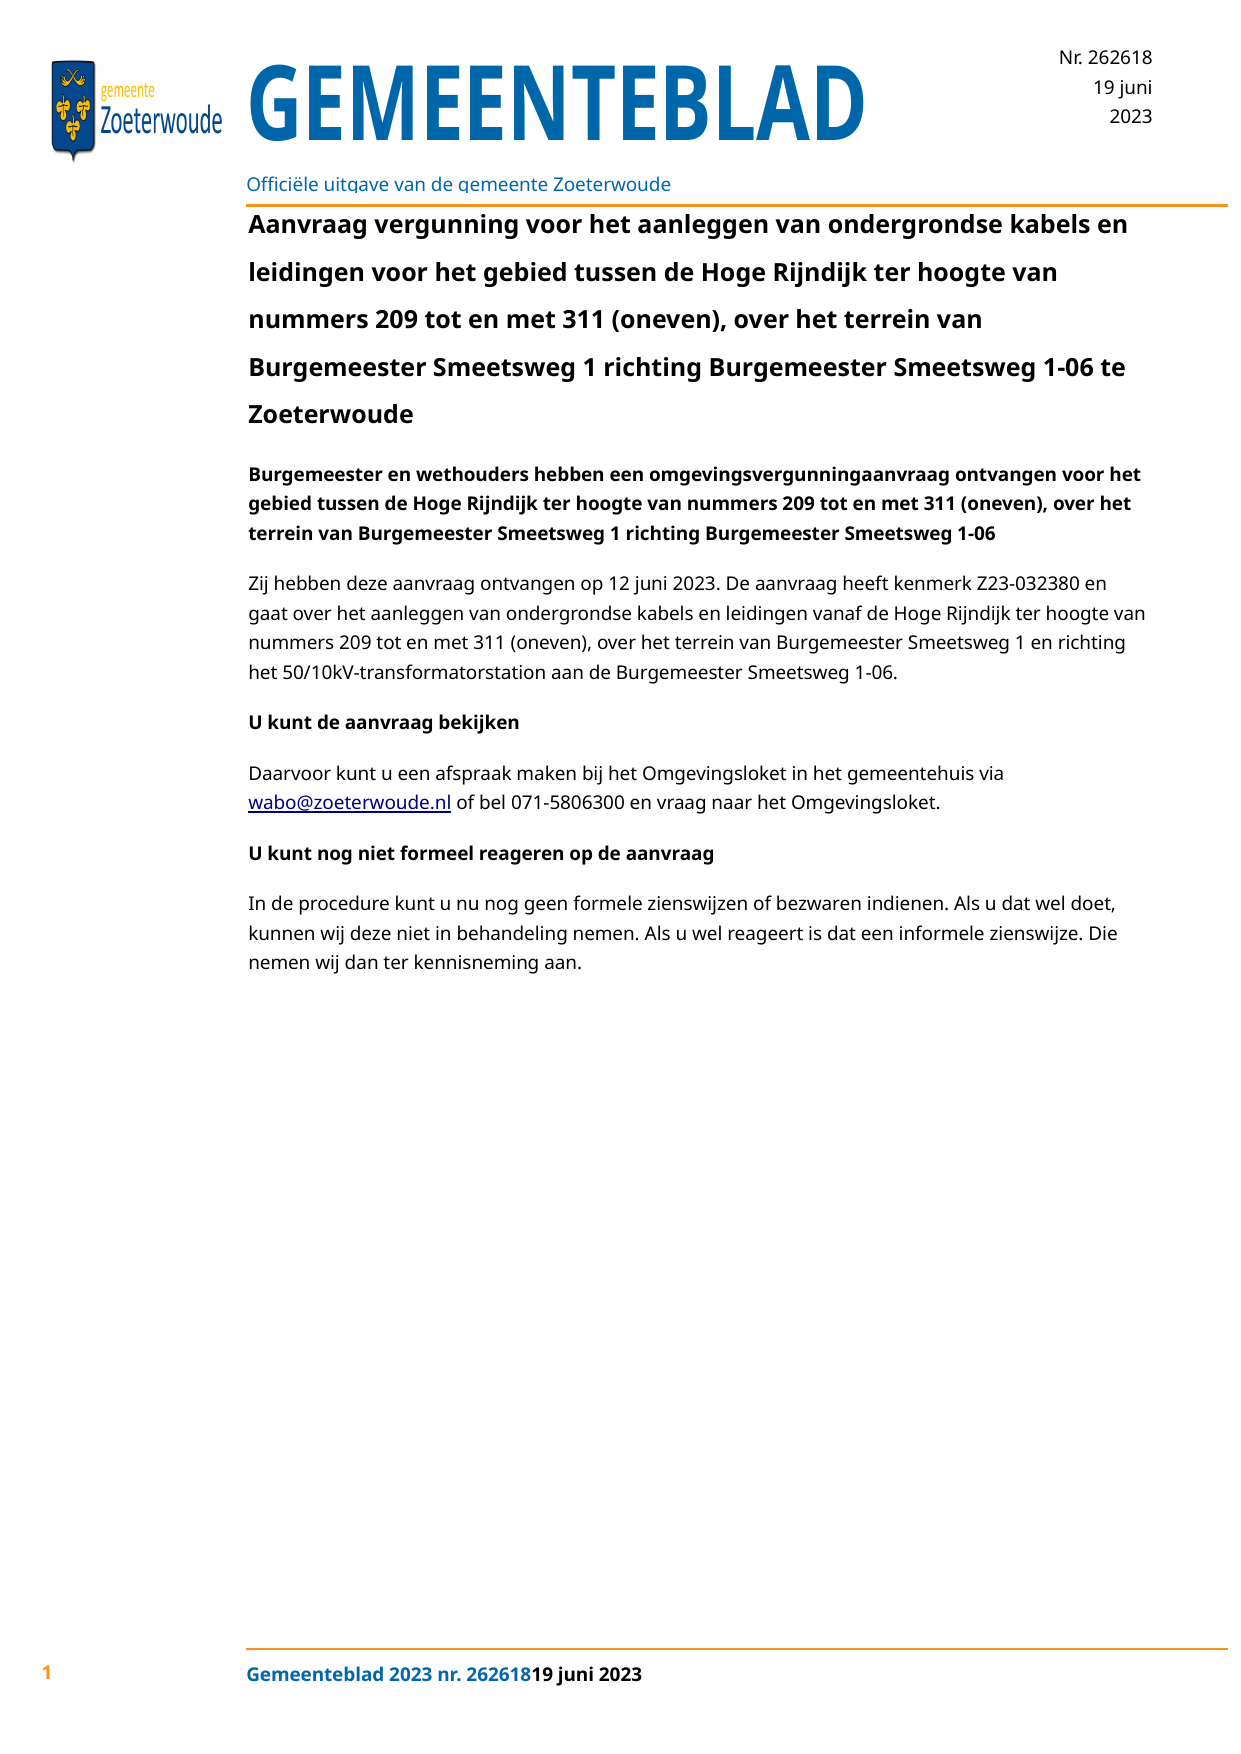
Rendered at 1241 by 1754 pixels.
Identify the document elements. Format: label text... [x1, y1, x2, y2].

text Aanvraag vergunning voor het aanleggen van ondergrondse kabels en leidingen voor het gebied tussen de Hoge Rijndijk ter hoogte van nummers 209 tot en met 311 (oneven), over het terrein van Burgemeester Smeetsweg 1 richting Burgemeester Smeetsweg 1-06 te Zoeterwoude [248, 207, 1152, 431]
text U kunt de aanvraag bekijken [248, 709, 1152, 735]
text Zij hebben deze aanvraag ontvangen op 12 juni 2023. De aanvraag heeft kenmerk Z23-032380 en gaat over het aanleggen van ondergrondse kabels en leidingen vanaf de Hoge Rijndijk ter hoogte van nummers 209 tot en met 311 (oneven), over het terrein van Burgemeester Smeetsweg 1 en richting het 50/10kV-transformatorstation aan de Burgemeester Smeetsweg 1-06. [248, 570, 1152, 685]
text Burgemeester en wethouders hebben een omgevingsvergunningaanvraag ontvangen voor het gebied tussen de Hoge Rijndijk ter hoogte van nummers 209 tot en met 311 (oneven), over het terrein van Burgemeester Smeetsweg 1 richting Burgemeester Smeetsweg 1-06 [248, 461, 1152, 546]
picture [41, 47, 231, 172]
text In de procedure kunt u nu nog geen formele zienswijzen of bezwaren indienen. Als u dat wel doet, kunnen wij deze niet in behandeling nemen. Als u wel reageert is dat een informele zienswijze. Die nemen wij dan ter kennisneming aan. [248, 890, 1152, 975]
text Daarvoor kunt u een afspraak maken bij het Omgevingsloket in het gemeentehuis via wabo@zoeterwoude.nl of bel 071-5806300 en vraag naar het Omgevingsloket. [248, 760, 1152, 815]
text U kunt nog niet formeel reageren op de aanvraag [248, 840, 1152, 866]
